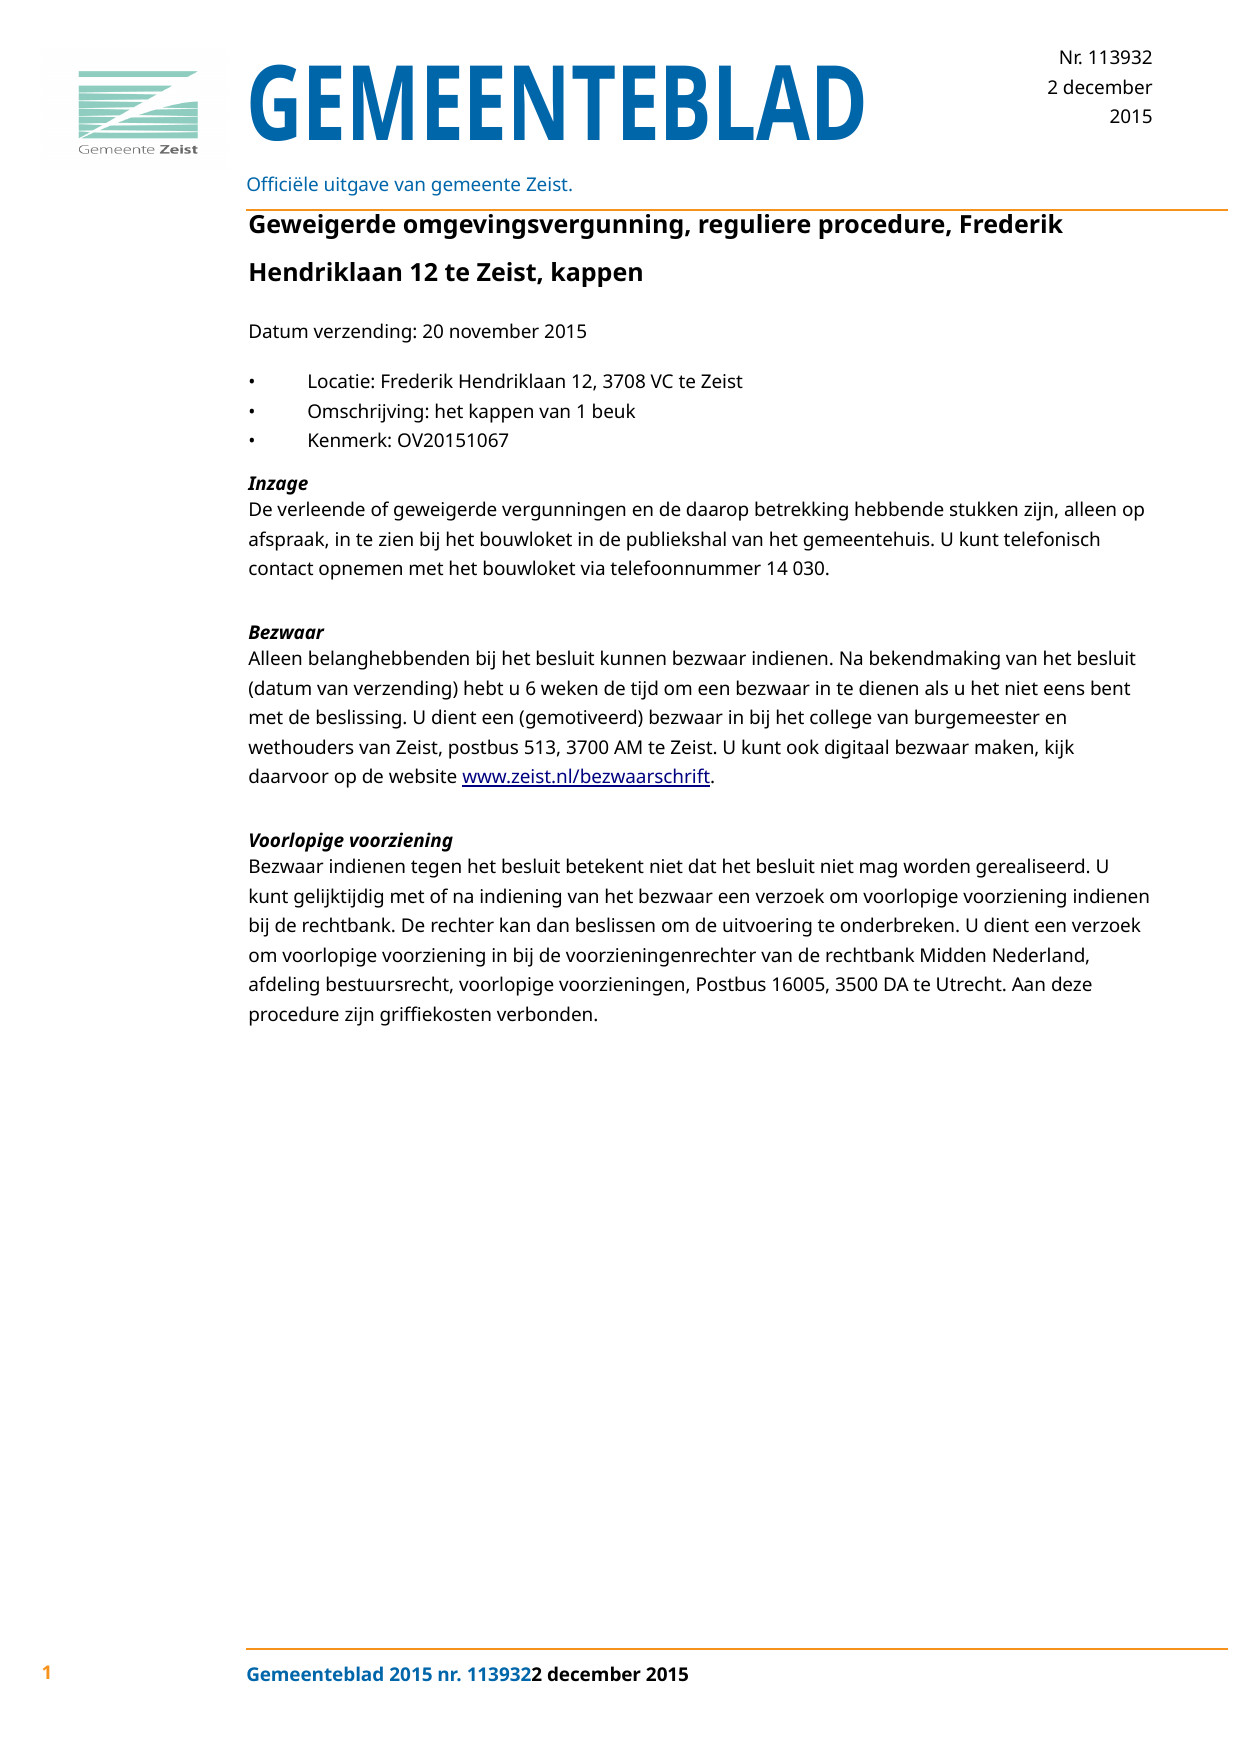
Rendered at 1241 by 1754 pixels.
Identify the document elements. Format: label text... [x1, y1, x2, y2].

text Voorlopige voorziening [248, 827, 1152, 853]
list Kenmerk: OV20151067 [248, 427, 1152, 453]
picture [41, 47, 231, 172]
text Bezwaar indienen tegen het besluit betekent niet dat het besluit niet mag worden gerealiseerd. U kunt gelijktijdig met of na indiening van het bezwaar een verzoek om voorlopige voorziening indienen bij de rechtbank. De rechter kan dan beslissen om de uitvoering te onderbreken. U dient een verzoek om voorlopige voorziening in bij de voorzieningenrechter van de rechtbank Midden Nederland, afdeling bestuursrecht, voorlopige voorzieningen, Postbus 16005, 3500 DA te Utrecht. Aan deze procedure zijn griffiekosten verbonden. [248, 853, 1152, 1027]
list Omschrijving: het kappen van 1 beuk [248, 398, 1152, 424]
list Locatie: Frederik Hendriklaan 12, 3708 VC te Zeist [248, 368, 1152, 394]
text Inzage [248, 471, 1152, 496]
text Datum verzending: 20 november 2015 [248, 318, 1152, 344]
text De verleende of geweigerde vergunningen en de daarop betrekking hebbende stukken zijn, alleen op afspraak, in te zien bij het bouwloket in de publiekshal van het gemeentehuis. U kunt telefonisch contact opnemen met het bouwloket via telefoonnummer 14 030. [248, 496, 1152, 581]
text Geweigerde omgevingsvergunning, reguliere procedure, Frederik Hendriklaan 12 te Zeist, kappen [248, 211, 1152, 288]
text Alleen belanghebbenden bij het besluit kunnen bezwaar indienen. Na bekendmaking van het besluit (datum van verzending) hebt u 6 weken de tijd om een bezwaar in te dienen als u het niet eens bent met de beslissing. U dient een (gemotiveerd) bezwaar in bij het college van burgemeester en wethouders van Zeist, postbus 513, 3700 AM te Zeist. U kunt ook digitaal bezwaar maken, kijk daarvoor op de website www.zeist.nl/bezwaarschrift. [248, 645, 1152, 789]
text Bezwaar [248, 619, 1152, 645]
